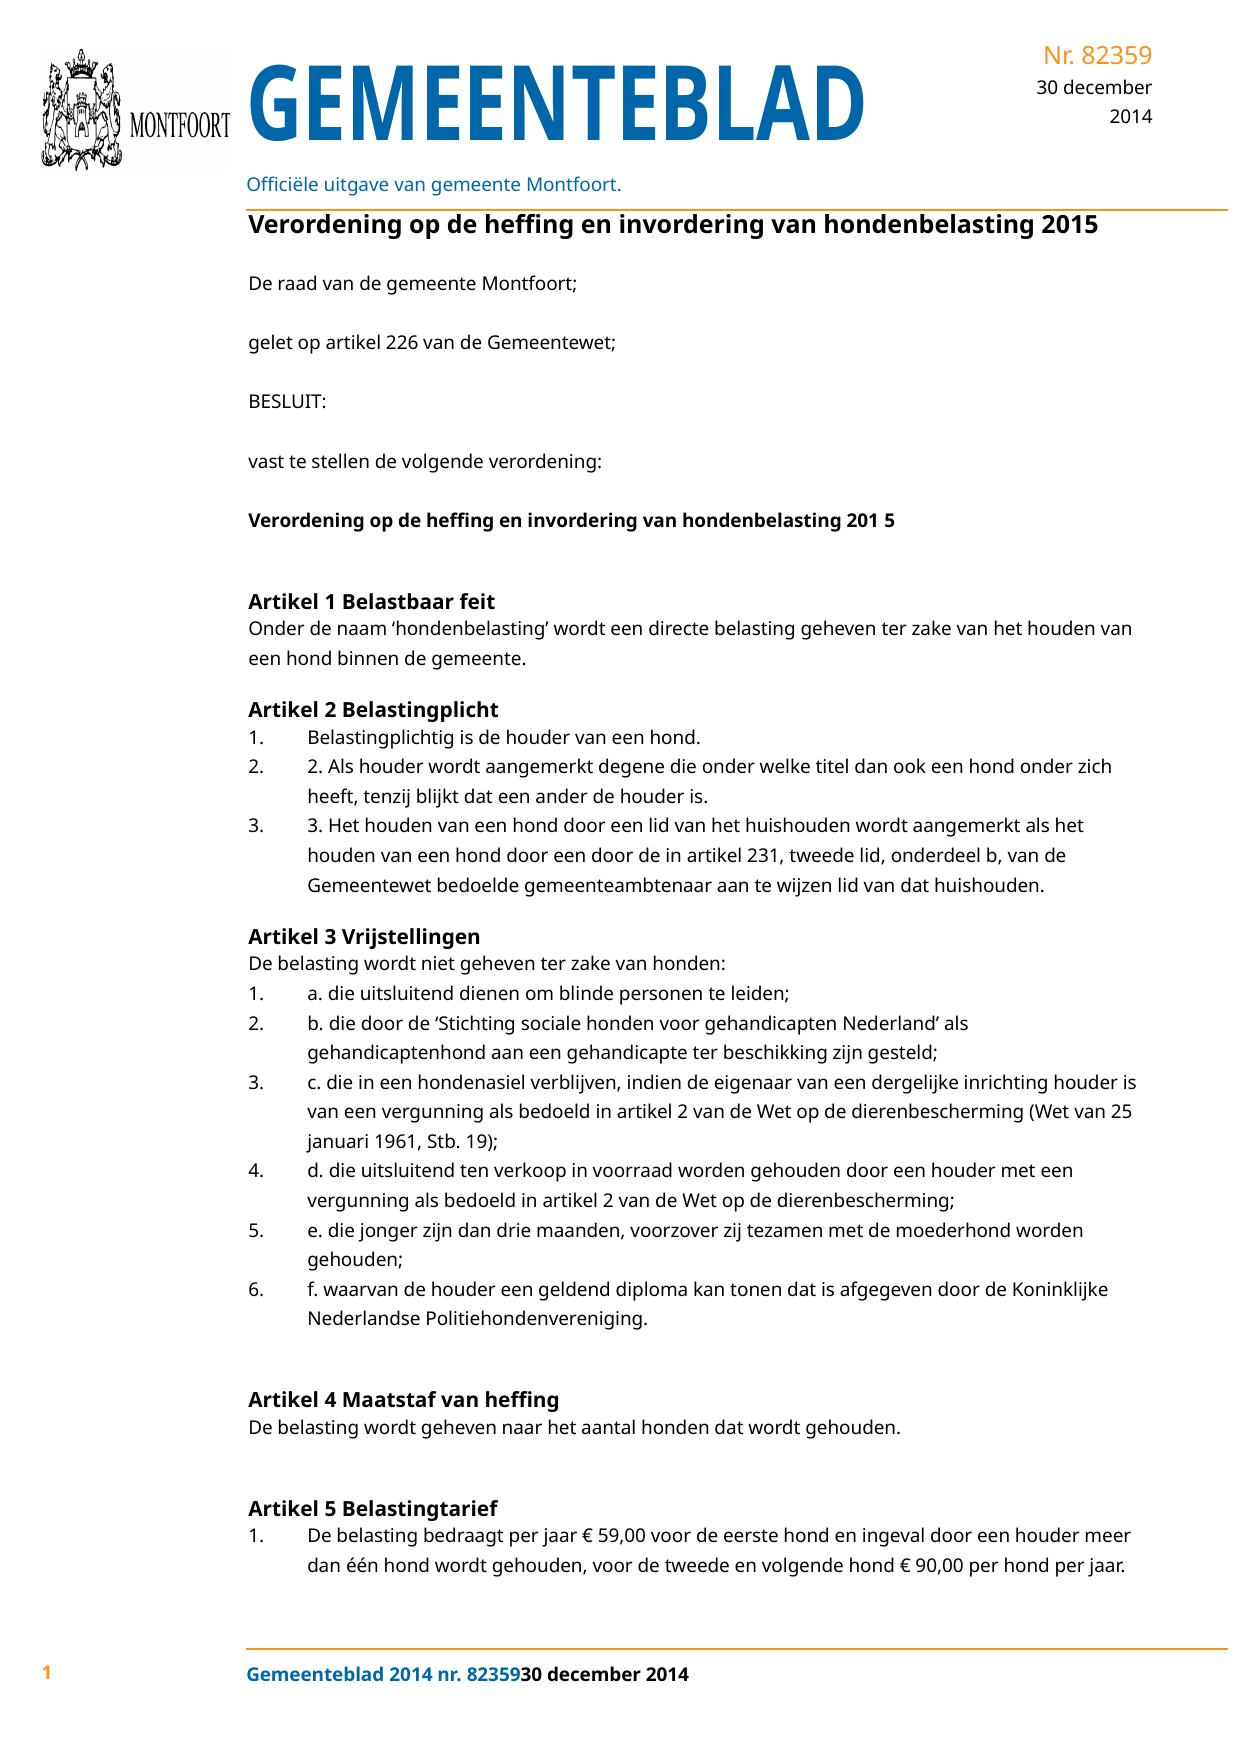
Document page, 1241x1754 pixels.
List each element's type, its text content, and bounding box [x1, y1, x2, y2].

text BESLUIT: [248, 389, 1152, 414]
list Belastingplichtig is de houder van een hond. [248, 724, 1152, 749]
list f. waarvan de houder een geldend diploma kan tonen dat is afgegeven door de Koninklijke Nederlandse Politiehondenvereniging. [248, 1276, 1152, 1331]
text De raad van de gemeente Montfoort; [248, 270, 1152, 296]
list 3. Het houden van een hond door een lid van het huishouden wordt aangemerkt als het houden van een hond door een door de in artikel 231, tweede lid, onderdeel b, van de Gemeentewet bedoelde gemeenteambtenaar aan te wijzen lid van dat huishouden. [248, 813, 1152, 897]
text Onder de naam ‘hondenbelasting’ wordt een directe belasting geheven ter zake van het houden van een hond binnen de gemeente. [248, 615, 1152, 671]
text Verordening op de heffing en invordering van hondenbelasting 2015 [248, 211, 1152, 241]
text Artikel 1 Belastbaar feit [248, 587, 1152, 615]
list a. die uitsluitend dienen om blinde personen te leiden; [248, 980, 1152, 1006]
list De belasting bedraagt per jaar € 59,00 voor de eerste hond en ingeval door een houder meer dan één hond wordt gehouden, voor de tweede en volgende hond € 90,00 per hond per jaar. [248, 1522, 1152, 1578]
list 2. Als houder wordt aangemerkt degene die onder welke titel dan ook een hond onder zich heeft, tenzij blijkt dat een ander de houder is. [248, 753, 1152, 809]
text Artikel 4 Maatstaf van heffing [248, 1386, 1152, 1414]
list d. die uitsluitend ten verkoop in voorraad worden gehouden door een houder met een vergunning als bedoeld in artikel 2 van de Wet op de dierenbescherming; [248, 1158, 1152, 1213]
text gelet op artikel 226 van de Gemeentewet; [248, 329, 1152, 355]
list c. die in een hondenasiel verblijven, indien de eigenaar van een dergelijke inrichting houder is van een vergunning als bedoeld in artikel 2 van de Wet op de dierenbescherming (Wet van 25 januari 1961, Stb. 19); [248, 1069, 1152, 1154]
text Verordening op de heffing en invordering van hondenbelasting 201 5 [248, 507, 1152, 533]
picture [41, 47, 231, 172]
list b. die door de ‘Stichting sociale honden voor gehandicapten Nederland’ als gehandicaptenhond aan een gehandicapte ter beschikking zijn gesteld; [248, 1010, 1152, 1065]
text De belasting wordt geheven naar het aantal honden dat wordt gehouden. [248, 1414, 1152, 1440]
list e. die jonger zijn dan drie maanden, voorzover zij tezamen met de moederhond worden gehouden; [248, 1217, 1152, 1272]
text Artikel 2 Belastingplicht [248, 695, 1152, 724]
text De belasting wordt niet geheven ter zake van honden: [248, 951, 1152, 976]
text Artikel 3 Vrijstellingen [248, 922, 1152, 951]
text Artikel 5 Belastingtarief [248, 1494, 1152, 1522]
text vast te stellen de volgende verordening: [248, 448, 1152, 473]
